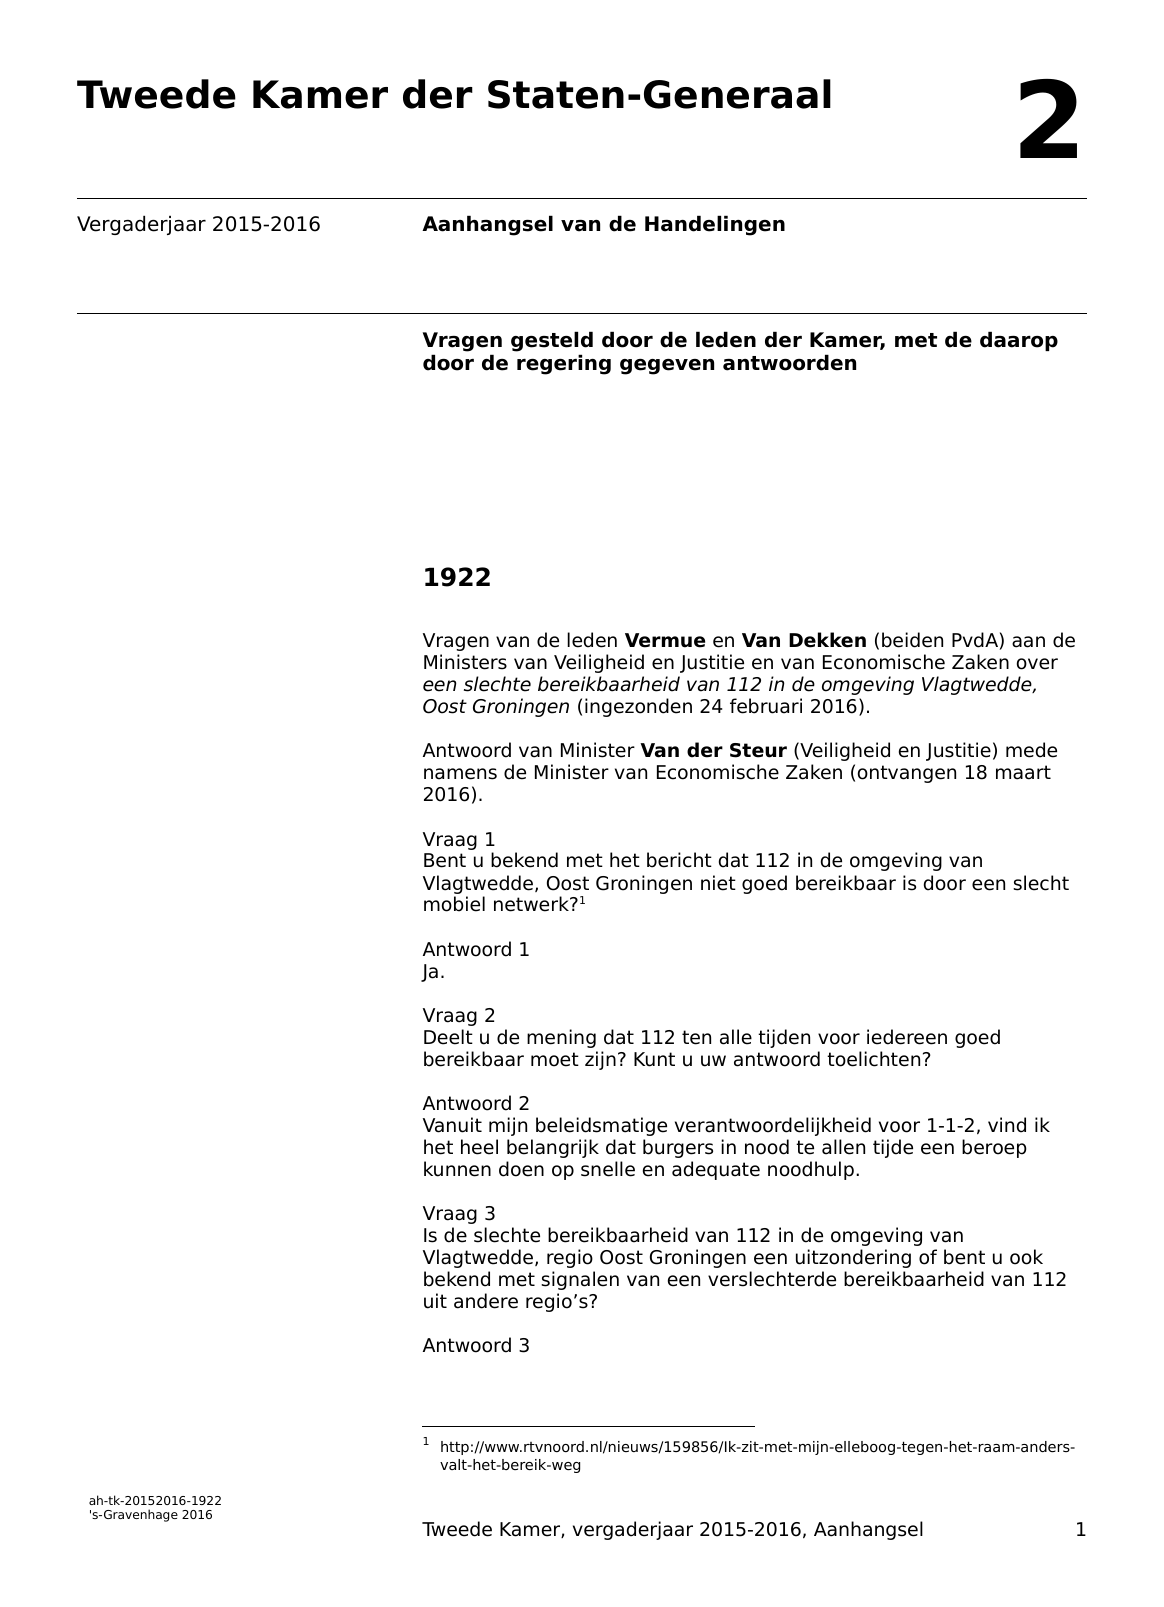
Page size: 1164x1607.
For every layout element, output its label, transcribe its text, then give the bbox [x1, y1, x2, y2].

text Antwoord 3 [422, 1335, 1087, 1357]
text Antwoord van Minister Van der Steur (Veiligheid en Justitie) mede namens de Minister van Economische Zaken (ontvangen 18 maart 2016). [422, 740, 1087, 806]
text Antwoord 2 [422, 1093, 1087, 1115]
text Vragen van de leden Vermue en Van Dekken (beiden PvdA) aan de Ministers van Veiligheid en Justitie en van Economische Zaken over een slechte bereikbaarheid van 112 in de omgeving Vlagtwedde, Oost Groningen (ingezonden 24 februari 2016). [422, 630, 1087, 718]
text Vraag 3 [422, 1203, 1087, 1225]
text Vanuit mijn beleidsmatige verantwoordelijkheid voor 1-1-2, vind ik het heel belangrijk dat burgers in nood te allen tijde een beroep kunnen doen op snelle en adequate noodhulp. [422, 1115, 1087, 1181]
text ah-tk-20152016-1922 [88, 1494, 323, 1508]
table_cell Vragen gesteld door de leden der Kamer, met de daarop door de regering gegeven antwoorden [422, 314, 1087, 375]
text Bent u bekend met het bericht dat 112 in de omgeving van Vlagtwedde, Oost Groningen niet goed bereikbaar is door een slecht mobiel netwerk? [422, 850, 1087, 916]
table_cell [77, 314, 422, 375]
text http://www.rtvnoord.nl/nieuws/159856/Ik-zit-met-mijn-elleboog-tegen-het-raam-anders-valt-het-bereik-weg [422, 1435, 1087, 1474]
text Vraag 2 [422, 1005, 1087, 1027]
text 1922 [422, 563, 1087, 592]
text Is de slechte bereikbaarheid van 112 in de omgeving van Vlagtwedde, regio Oost Groningen een uitzondering of bent u ook bekend met signalen van een verslechterde bereikbaarheid van 112 uit andere regio’s? [422, 1225, 1087, 1313]
text Ja. [422, 961, 1087, 982]
table_cell Vergaderjaar 2015-2016 [77, 199, 422, 313]
table_header Tweede Kamer der Staten-Generaal [77, 59, 886, 198]
table_header 2 [886, 59, 1087, 198]
text Antwoord 1 [422, 938, 1087, 961]
table_cell Aanhangsel van de Handelingen [422, 199, 1087, 313]
text Deelt u de mening dat 112 ten alle tijden voor iedereen goed bereikbaar moet zijn? Kunt u uw antwoord toelichten? [422, 1027, 1087, 1071]
text 's-Gravenhage 2016 [88, 1508, 323, 1522]
text Vraag 1 [422, 828, 1087, 850]
